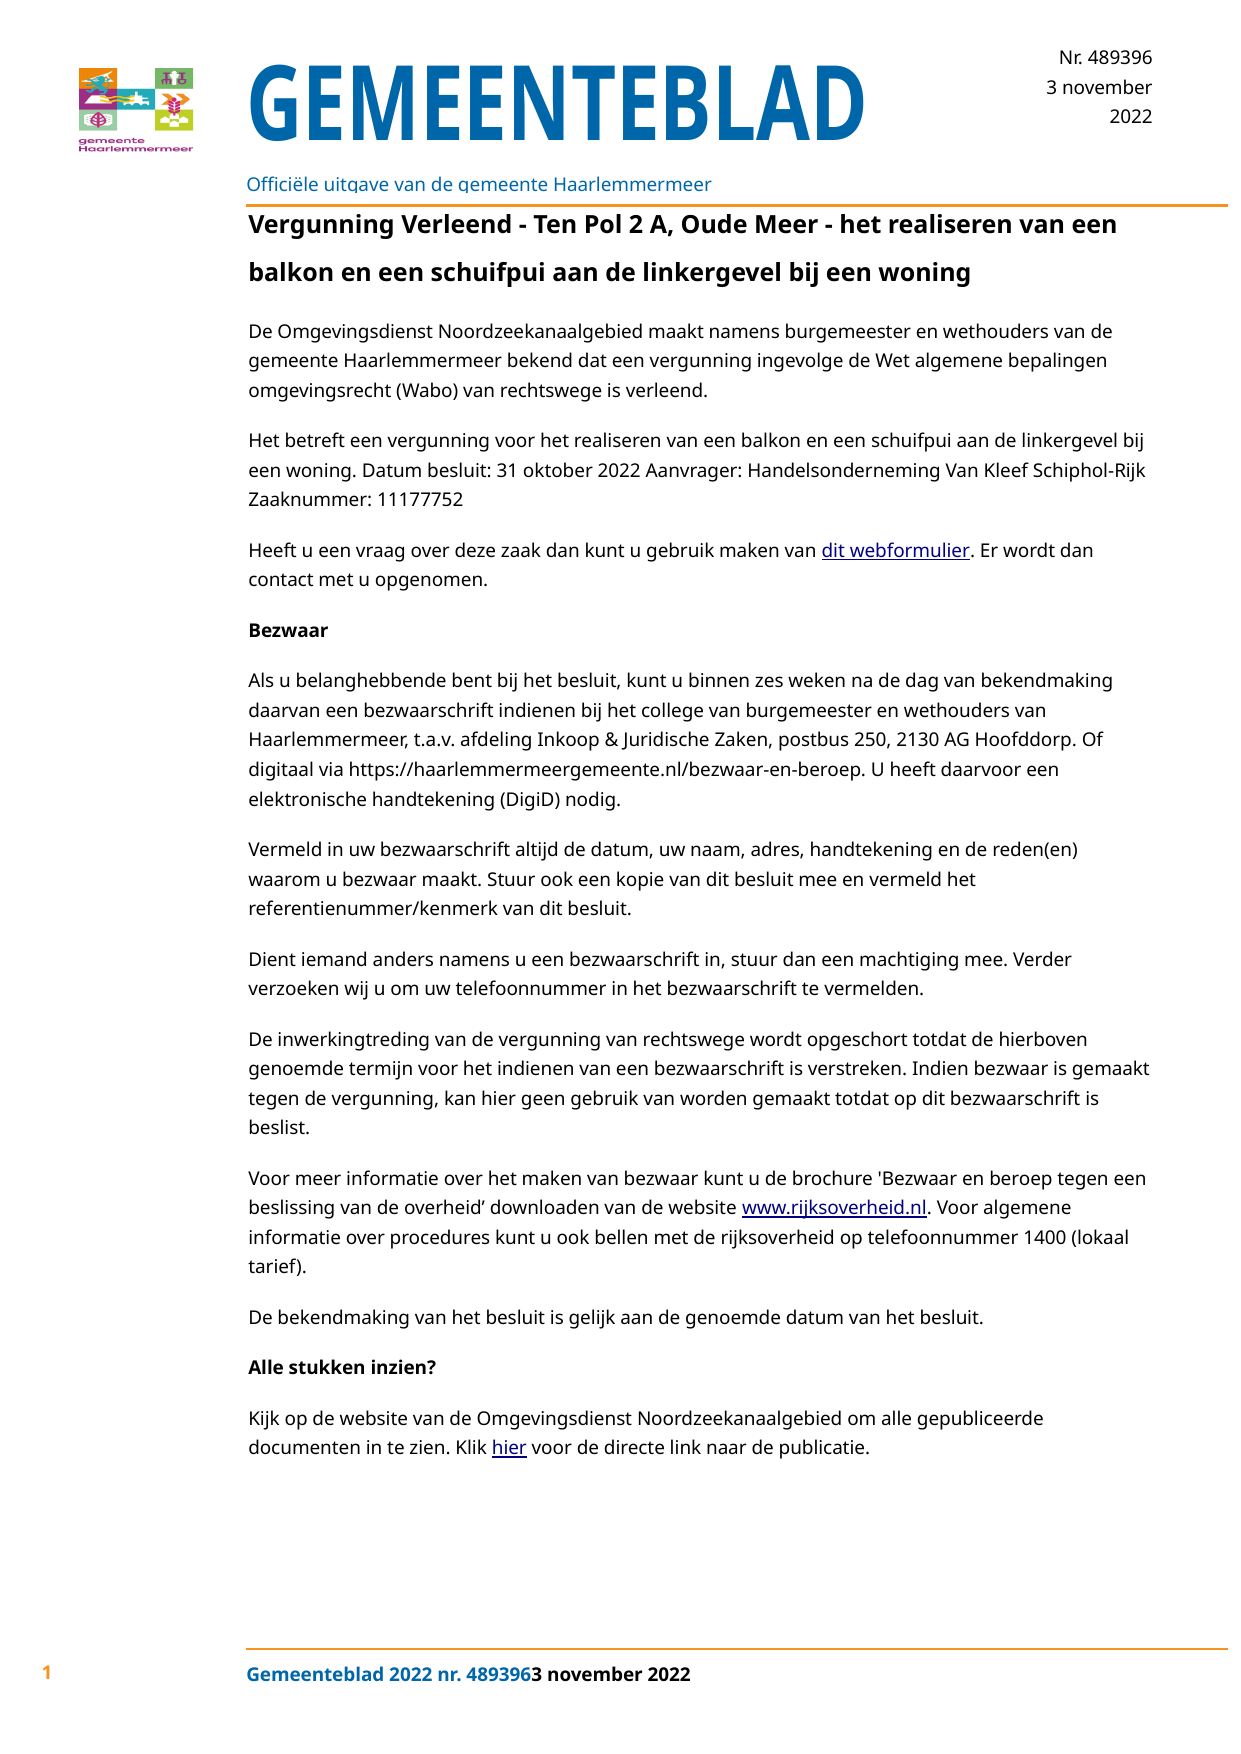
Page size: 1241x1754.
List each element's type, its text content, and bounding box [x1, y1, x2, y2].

text Heeft u een vraag over deze zaak dan kunt u gebruik maken van dit webformulier. Er wordt dan contact met u opgenomen. [248, 537, 1152, 592]
text Alle stukken inzien? [248, 1354, 1152, 1380]
text De inwerkingtreding van de vergunning van rechtswege wordt opgeschort totdat de hierboven genoemde termijn voor het indienen van een bezwaarschrift is verstreken. Indien bezwaar is gemaakt tegen de vergunning, kan hier geen gebruik van worden gemaakt totdat op dit bezwaarschrift is beslist. [248, 1026, 1152, 1140]
text Bezwaar [248, 617, 1152, 643]
text Vergunning Verleend - Ten Pol 2 A, Oude Meer - het realiseren van een balkon en een schuifpui aan de linkergevel bij een woning [248, 207, 1152, 288]
text Het betreft een vergunning voor het realiseren van een balkon en een schuifpui aan de linkergevel bij een woning. Datum besluit: 31 oktober 2022 Aanvrager: Handelsonderneming Van Kleef Schiphol-Rijk Zaaknummer: 11177752 [248, 427, 1152, 512]
text De bekendmaking van het besluit is gelijk aan de genoemde datum van het besluit. [248, 1304, 1152, 1330]
text Kijk op de website van de Omgevingsdienst Noordzeekanaalgebied om alle gepubliceerde documenten in te zien. Klik hier voor de directe link naar de publicatie. [248, 1405, 1152, 1460]
text Voor meer informatie over het maken van bezwaar kunt u de brochure 'Bezwaar en beroep tegen een beslissing van de overheid’ downloaden van de website www.rijksoverheid.nl. Voor algemene informatie over procedures kunt u ook bellen met de rijksoverheid op telefoonnummer 1400 (lokaal tarief). [248, 1165, 1152, 1279]
text Als u belanghebbende bent bij het besluit, kunt u binnen zes weken na de dag van bekendmaking daarvan een bezwaarschrift indienen bij het college van burgemeester en wethouders van Haarlemmermeer, t.a.v. afdeling Inkoop & Juridische Zaken, postbus 250, 2130 AG Hoofddorp. Of digitaal via https://haarlemmermeergemeente.nl/bezwaar-en-beroep. U heeft daarvoor een elektronische handtekening (DigiD) nodig. [248, 667, 1152, 812]
picture [41, 47, 231, 172]
text De Omgevingsdienst Noordzeekanaalgebied maakt namens burgemeester en wethouders van de gemeente Haarlemmermeer bekend dat een vergunning ingevolge de Wet algemene bepalingen omgevingsrecht (Wabo) van rechtswege is verleend. [248, 318, 1152, 403]
text Vermeld in uw bezwaarschrift altijd de datum, uw naam, adres, handtekening en de reden(en) waarom u bezwaar maakt. Stuur ook een kopie van dit besluit mee en vermeld het referentienummer/kenmerk van dit besluit. [248, 836, 1152, 921]
text Dient iemand anders namens u een bezwaarschrift in, stuur dan een machtiging mee. Verder verzoeken wij u om uw telefoonnummer in het bezwaarschrift te vermelden. [248, 946, 1152, 1001]
